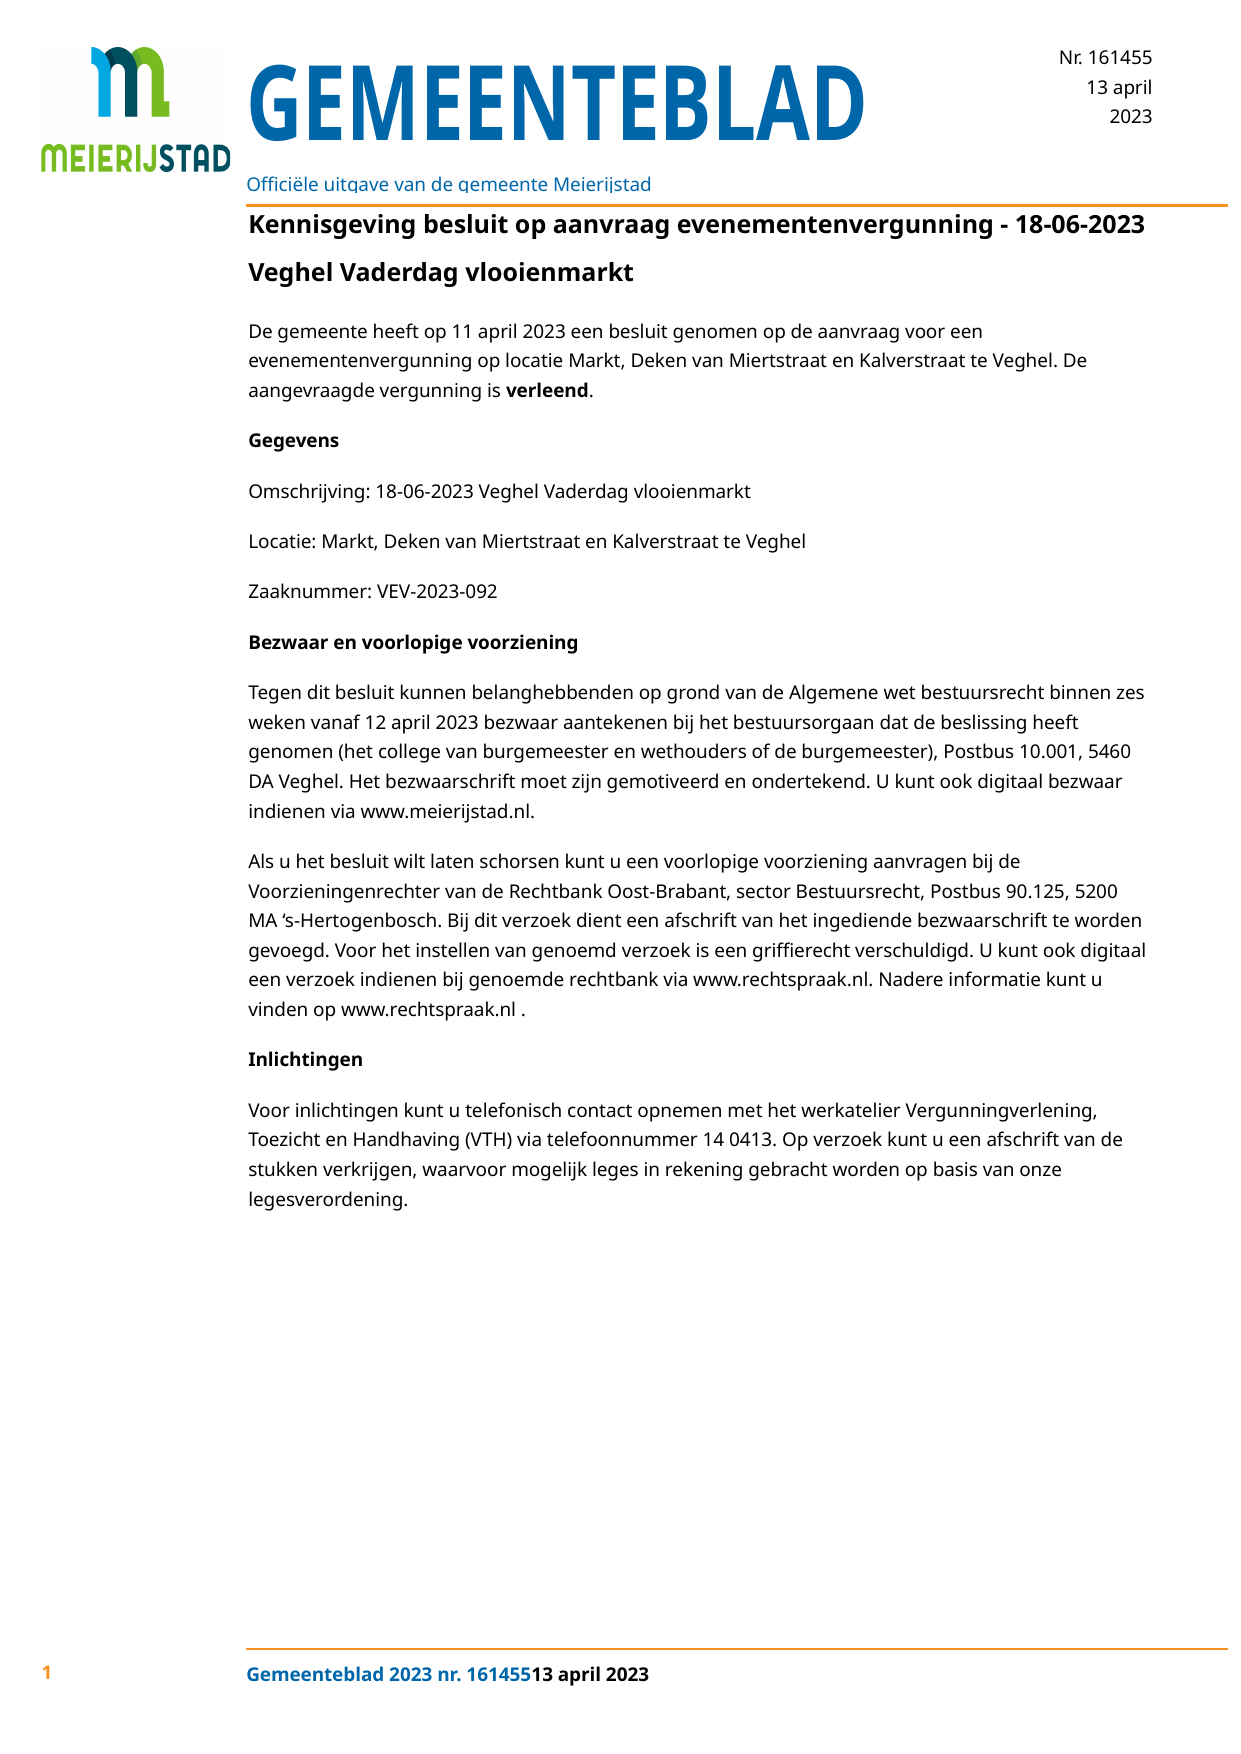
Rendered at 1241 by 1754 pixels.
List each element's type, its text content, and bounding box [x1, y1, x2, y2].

text Bezwaar en voorlopige voorziening [248, 629, 1152, 655]
text Kennisgeving besluit op aanvraag evenementenvergunning - 18-06-2023 Veghel Vaderdag vlooienmarkt [248, 207, 1152, 288]
text Locatie: Markt, Deken van Miertstraat en Kalverstraat te Veghel [248, 528, 1152, 554]
text De gemeente heeft op 11 april 2023 een besluit genomen op de aanvraag voor een evenementenvergunning op locatie Markt, Deken van Miertstraat en Kalverstraat te Veghel. De aangevraagde vergunning is verleend. [248, 318, 1152, 403]
text Omschrijving: 18-06-2023 Veghel Vaderdag vlooienmarkt [248, 478, 1152, 504]
text Inlichtingen [248, 1047, 1152, 1072]
picture [41, 47, 231, 172]
text Voor inlichtingen kunt u telefonisch contact opnemen met het werkatelier Vergunningverlening, Toezicht en Handhaving (VTH) via telefoonnummer 14 0413. Op verzoek kunt u een afschrift van de stukken verkrijgen, waarvoor mogelijk leges in rekening gebracht worden op basis van onze legesverordening. [248, 1097, 1152, 1212]
text Gegevens [248, 427, 1152, 453]
text Tegen dit besluit kunnen belanghebbenden op grond van de Algemene wet bestuursrecht binnen zes weken vanaf 12 april 2023 bezwaar aantekenen bij het bestuursorgaan dat de beslissing heeft genomen (het college van burgemeester en wethouders of de burgemeester), Postbus 10.001, 5460 DA Veghel. Het bezwaarschrift moet zijn gemotiveerd en ondertekend. U kunt ook digitaal bezwaar indienen via www.meierijstad.nl. [248, 679, 1152, 824]
text Als u het besluit wilt laten schorsen kunt u een voorlopige voorziening aanvragen bij de Voorzieningenrechter van de Rechtbank Oost-Brabant, sector Bestuursrecht, Postbus 90.125, 5200 MA ‘s-Hertogenbosch. Bij dit verzoek dient een afschrift van het ingediende bezwaarschrift te worden gevoegd. Voor het instellen van genoemd verzoek is een griffierecht verschuldigd. U kunt ook digitaal een verzoek indienen bij genoemde rechtbank via www.rechtspraak.nl. Nadere informatie kunt u vinden op www.rechtspraak.nl . [248, 848, 1152, 1022]
text Zaaknummer: VEV-2023-092 [248, 579, 1152, 604]
